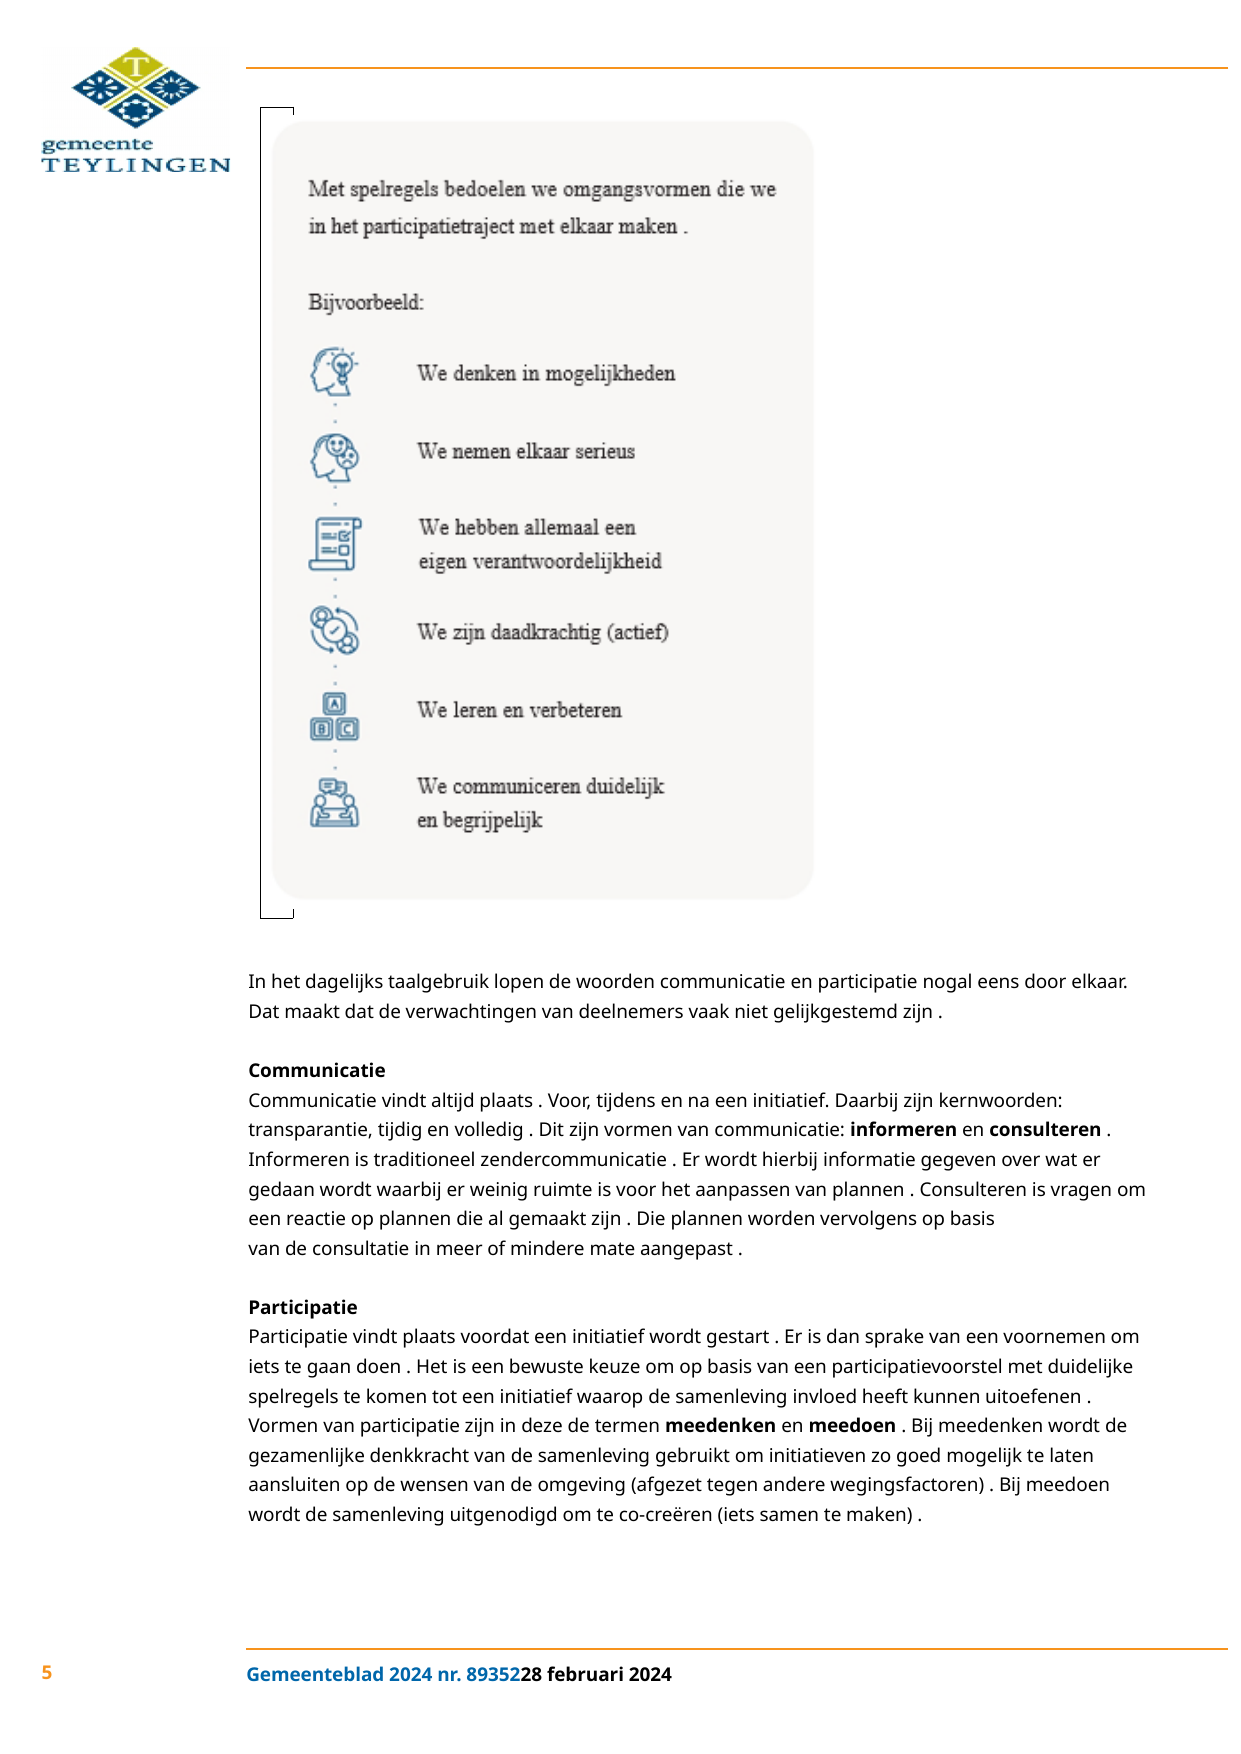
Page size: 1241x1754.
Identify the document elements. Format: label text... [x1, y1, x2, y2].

picture [268, 115, 830, 909]
text Participatie [248, 1294, 1152, 1320]
text In het dagelijks taalgebruik lopen de woorden communicatie en participatie nogal eens door elkaar. Dat maakt dat de verwachtingen van deelnemers vaak niet gelijkgestemd zijn . [248, 969, 1152, 1024]
text Communicatie vindt altijd plaats . Voor, tijdens en na een initiatief. Daarbij zijn kernwoorden: transparantie, tijdig en volledig . Dit zijn vormen van communicatie: informeren en consulteren . Informeren is traditioneel zendercommunicatie . Er wordt hierbij informatie gegeven over wat er gedaan wordt waarbij er weinig ruimte is voor het aanpassen van plannen . Consulteren is vragen om een reactie op plannen die al gemaakt zijn . Die plannen worden vervolgens op basis van de consultatie in meer of mindere mate aangepast . [248, 1087, 1152, 1261]
text Communicatie [248, 1057, 1152, 1083]
picture [41, 47, 231, 172]
text Participatie vindt plaats voordat een initiatief wordt gestart . Er is dan sprake van een voornemen om iets te gaan doen . Het is een bewuste keuze om op basis van een participatievoorstel met duidelijke spelregels te komen tot een initiatief waarop de samenleving invloed heeft kunnen uitoefenen . Vormen van participatie zijn in deze de termen meedenken en meedoen . Bij meedenken wordt de gezamenlijke denkkracht van de samenleving gebruikt om initiatieven zo goed mogelijk te laten aansluiten op de wensen van de omgeving (afgezet tegen andere wegingsfactoren) . Bij meedoen wordt de samenleving uitgenodigd om te co-creëren (iets samen te maken) . [248, 1324, 1152, 1527]
